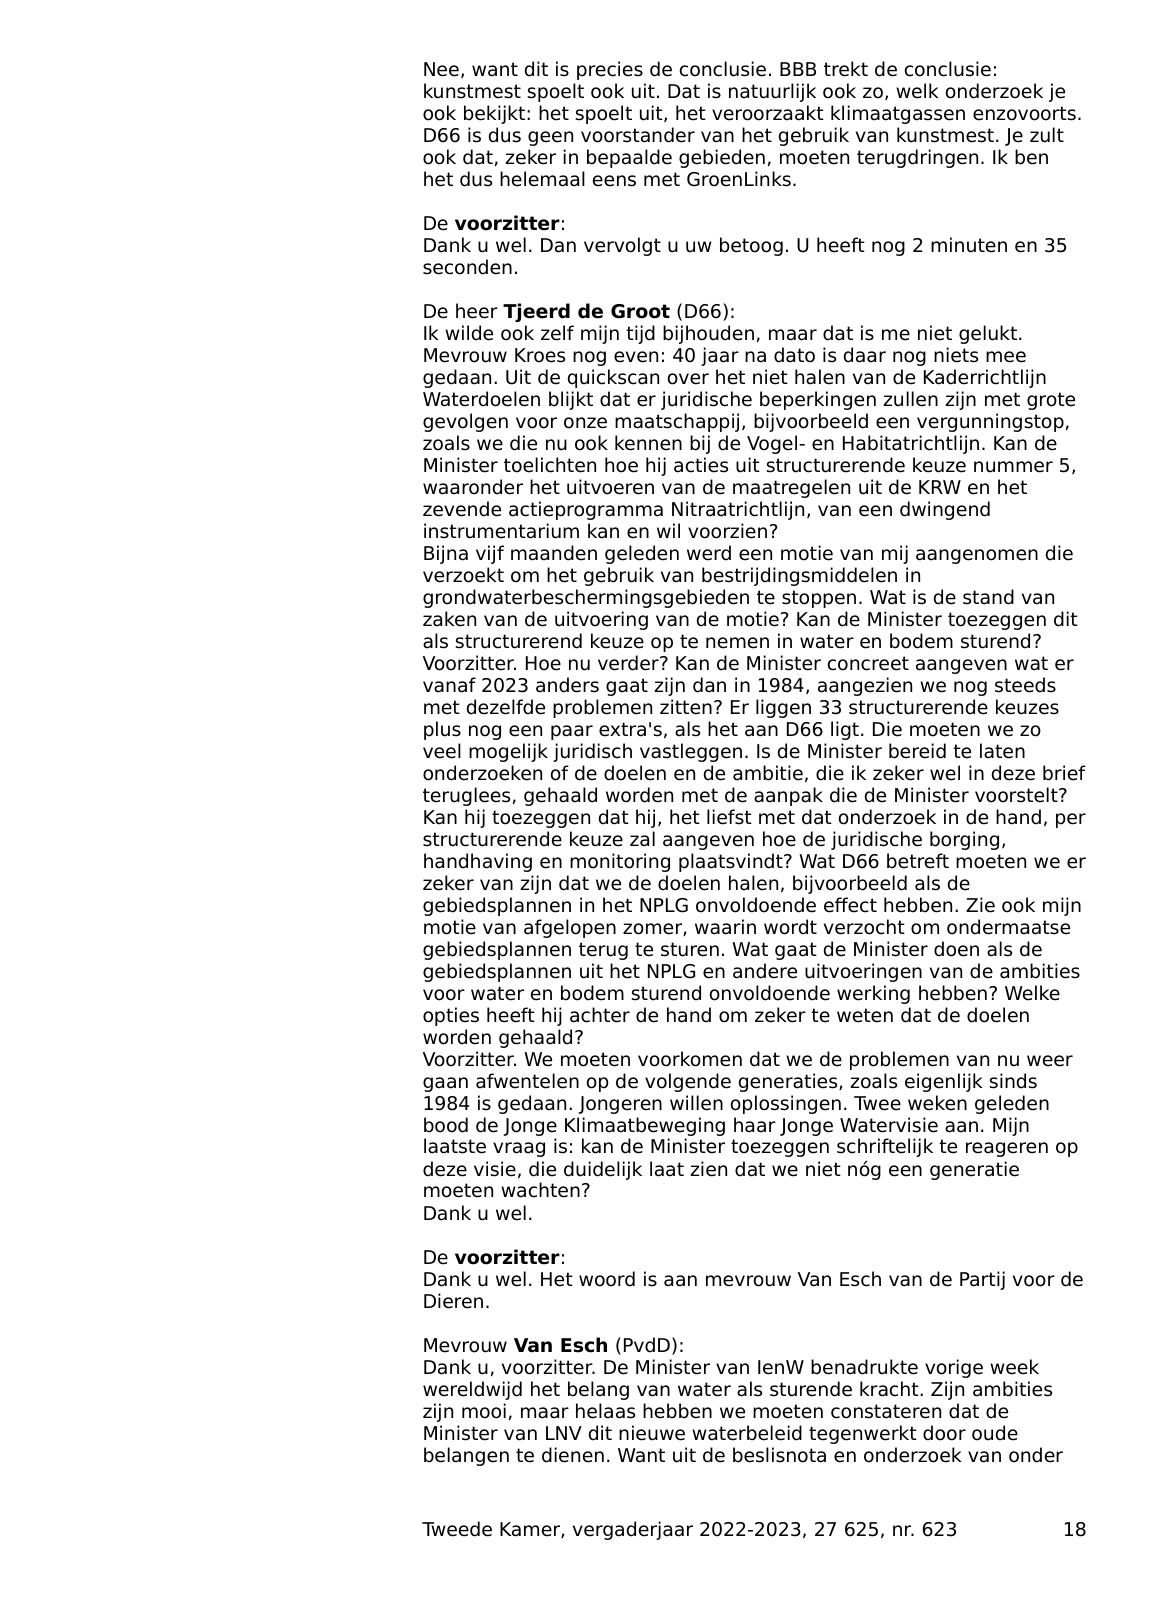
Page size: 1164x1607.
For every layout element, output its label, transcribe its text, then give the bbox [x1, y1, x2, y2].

text Ik wilde ook zelf mijn tijd bijhouden, maar dat is me niet gelukt. [422, 323, 1087, 345]
text De voorzitter: [422, 213, 1087, 235]
text Voorzitter. We moeten voorkomen dat we de problemen van nu weer gaan afwentelen op de volgende generaties, zoals eigenlijk sinds 1984 is gedaan. Jongeren willen oplossingen. Twee weken geleden bood de Jonge Klimaatbeweging haar Jonge Watervisie aan. Mijn laatste vraag is: kan de Minister toezeggen schriftelijk te reageren op deze visie, die duidelijk laat zien dat we niet nóg een generatie moeten wachten? [422, 1048, 1087, 1202]
text Dank u wel. [422, 1202, 1087, 1224]
text Nee, want dit is precies de conclusie. BBB trekt de conclusie: kunstmest spoelt ook uit. Dat is natuurlijk ook zo, welk onderzoek je ook bekijkt: het spoelt uit, het veroorzaakt klimaatgassen enzovoorts. D66 is dus geen voorstander van het gebruik van kunstmest. Je zult ook dat, zeker in bepaalde gebieden, moeten terugdringen. Ik ben het dus helemaal eens met GroenLinks. [422, 59, 1087, 191]
text De voorzitter: [422, 1247, 1087, 1268]
text Mevrouw Kroes nog even: 40 jaar na dato is daar nog niets mee gedaan. Uit de quickscan over het niet halen van de Kaderrichtlijn Waterdoelen blijkt dat er juridische beperkingen zullen zijn met grote gevolgen voor onze maatschappij, bijvoorbeeld een vergunningstop, zoals we die nu ook kennen bij de Vogel- en Habitatrichtlijn. Kan de Minister toelichten hoe hij acties uit structurerende keuze nummer 5, waaronder het uitvoeren van de maatregelen uit de KRW en het zevende actieprogramma Nitraatrichtlijn, van een dwingend instrumentarium kan en wil voorzien? [422, 345, 1087, 543]
text Dank u wel. Het woord is aan mevrouw Van Esch van de Partij voor de Dieren. [422, 1268, 1087, 1312]
text Dank u wel. Dan vervolgt u uw betoog. U heeft nog 2 minuten en 35 seconden. [422, 235, 1087, 279]
text Mevrouw Van Esch (PvdD): [422, 1335, 1087, 1357]
text Dank u, voorzitter. De Minister van IenW benadrukte vorige week wereldwijd het belang van water als sturende kracht. Zijn ambities zijn mooi, maar helaas hebben we moeten constateren dat de Minister van LNV dit nieuwe waterbeleid tegenwerkt door oude belangen te dienen. Want uit de beslisnota en onderzoek van onder [422, 1357, 1087, 1467]
text De heer Tjeerd de Groot (D66): [422, 301, 1087, 323]
text Voorzitter. Hoe nu verder? Kan de Minister concreet aangeven wat er vanaf 2023 anders gaat zijn dan in 1984, aangezien we nog steeds met dezelfde problemen zitten? Er liggen 33 structurerende keuzes plus nog een paar extra's, als het aan D66 ligt. Die moeten we zo veel mogelijk juridisch vastleggen. Is de Minister bereid te laten onderzoeken of de doelen en de ambitie, die ik zeker wel in deze brief teruglees, gehaald worden met de aanpak die de Minister voorstelt? Kan hij toezeggen dat hij, het liefst met dat onderzoek in de hand, per structurerende keuze zal aangeven hoe de juridische borging, handhaving en monitoring plaatsvindt? Wat D66 betreft moeten we er zeker van zijn dat we de doelen halen, bijvoorbeeld als de gebiedsplannen in het NPLG onvoldoende effect hebben. Zie ook mijn motie van afgelopen zomer, waarin wordt verzocht om ondermaatse gebiedsplannen terug te sturen. Wat gaat de Minister doen als de gebiedsplannen uit het NPLG en andere uitvoeringen van de ambities voor water en bodem sturend onvoldoende werking hebben? Welke opties heeft hij achter de hand om zeker te weten dat de doelen worden gehaald? [422, 653, 1087, 1048]
text Bijna vijf maanden geleden werd een motie van mij aangenomen die verzoekt om het gebruik van bestrijdingsmiddelen in grondwaterbeschermingsgebieden te stoppen. Wat is de stand van zaken van de uitvoering van de motie? Kan de Minister toezeggen dit als structurerend keuze op te nemen in water en bodem sturend? [422, 543, 1087, 653]
